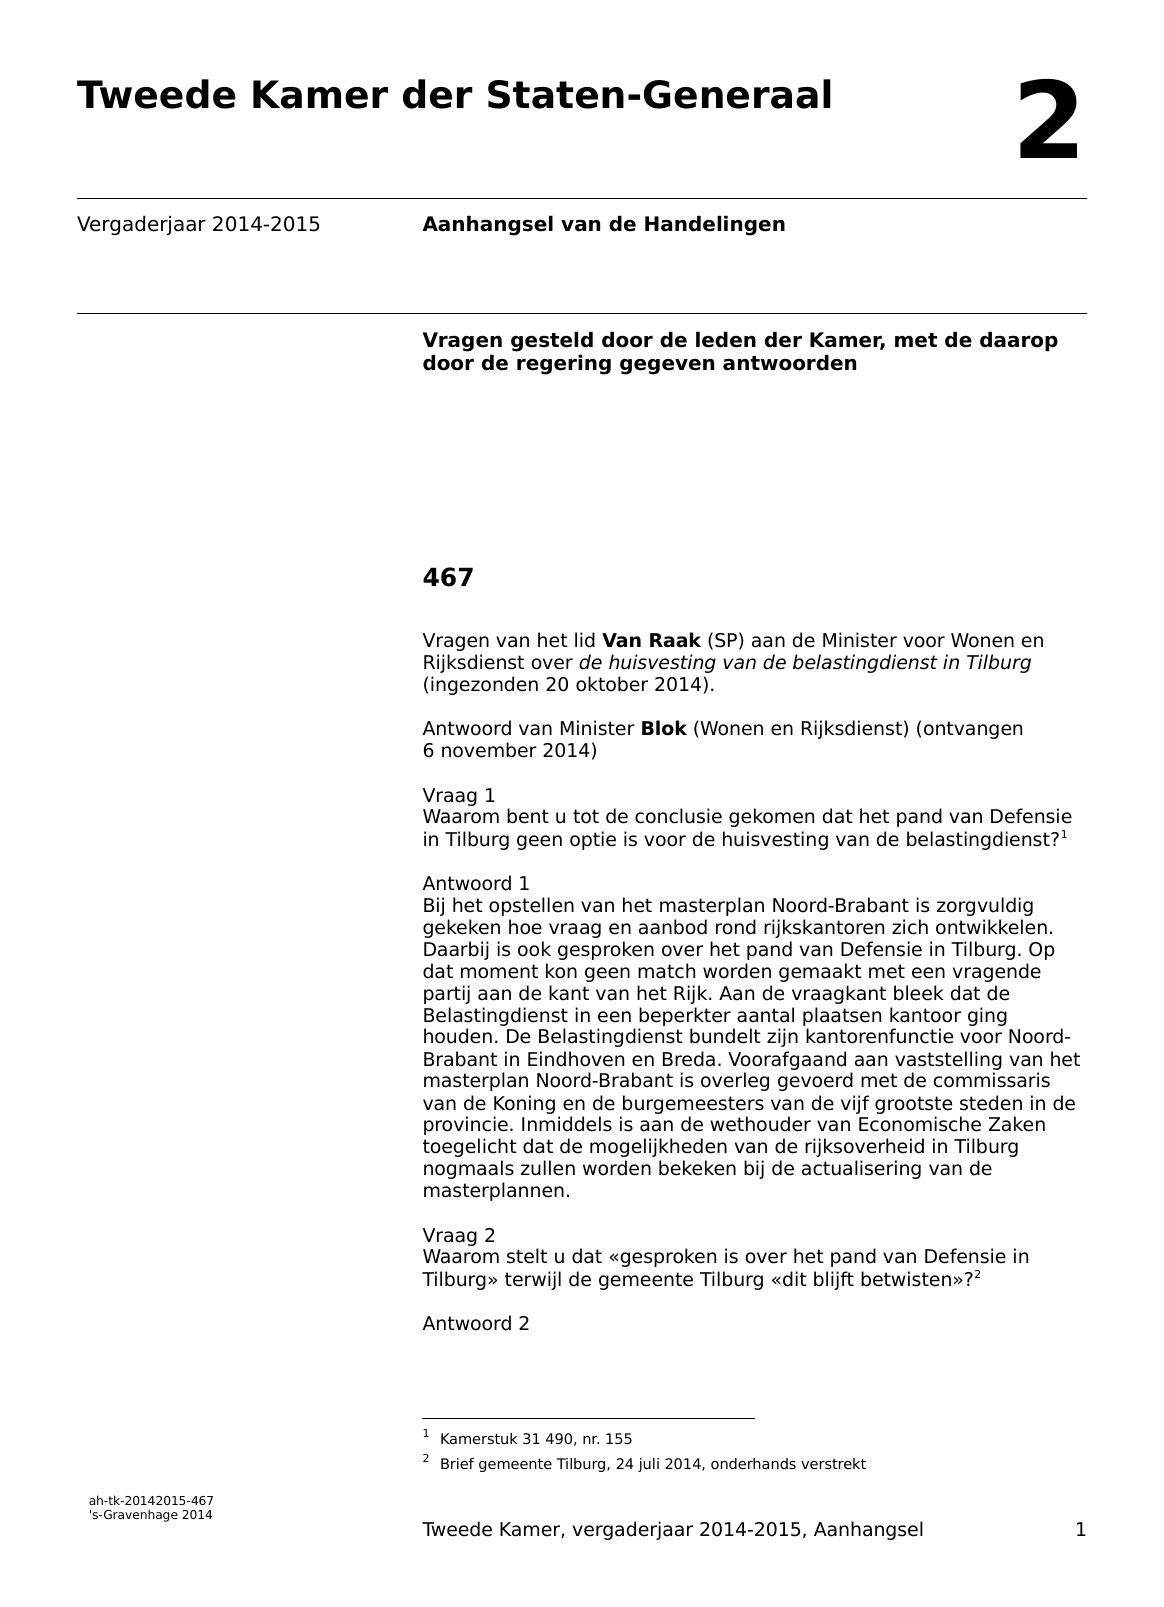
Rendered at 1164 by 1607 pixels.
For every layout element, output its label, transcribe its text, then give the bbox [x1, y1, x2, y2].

text Brief gemeente Tilburg, 24 juli 2014, onderhands verstrekt [422, 1452, 1087, 1474]
text Antwoord 1 [422, 873, 1087, 894]
text Antwoord van Minister Blok (Wonen en Rijksdienst) (ontvangen 6 november 2014) [422, 718, 1087, 762]
table_cell Vergaderjaar 2014-2015 [77, 199, 422, 313]
table_header Tweede Kamer der Staten-Generaal [77, 59, 886, 198]
text 467 [422, 563, 1087, 592]
text Waarom bent u tot de conclusie gekomen dat het pand van Defensie in Tilburg geen optie is voor de huisvesting van de belastingdienst? [422, 806, 1087, 850]
text Antwoord 2 [422, 1313, 1087, 1334]
text Vragen van het lid Van Raak (SP) aan de Minister voor Wonen en Rijksdienst over de huisvesting van de belastingdienst in Tilburg (ingezonden 20 oktober 2014). [422, 630, 1087, 696]
text Vraag 2 [422, 1224, 1087, 1246]
table_cell Aanhangsel van de Handelingen [422, 199, 1087, 313]
table_cell Vragen gesteld door de leden der Kamer, met de daarop door de regering gegeven antwoorden [422, 314, 1087, 375]
text Kamerstuk 31 490, nr. 155 [422, 1427, 1087, 1449]
text Bij het opstellen van het masterplan Noord-Brabant is zorgvuldig gekeken hoe vraag en aanbod rond rijkskantoren zich ontwikkelen. Daarbij is ook gesproken over het pand van Defensie in Tilburg. Op dat moment kon geen match worden gemaakt met een vragende partij aan de kant van het Rijk. Aan de vraagkant bleek dat de Belastingdienst in een beperkter aantal plaatsen kantoor ging houden. De Belastingdienst bundelt zijn kantorenfunctie voor Noord-Brabant in Eindhoven en Breda. Voorafgaand aan vaststelling van het masterplan Noord-Brabant is overleg gevoerd met de commissaris van de Koning en de burgemeesters van de vijf grootste steden in de provincie. Inmiddels is aan de wethouder van Economische Zaken toegelicht dat de mogelijkheden van de rijksoverheid in Tilburg nogmaals zullen worden bekeken bij de actualisering van de masterplannen. [422, 894, 1087, 1202]
table_cell [77, 314, 422, 375]
text Waarom stelt u dat «gesproken is over het pand van Defensie in Tilburg» terwijl de gemeente Tilburg «dit blijft betwisten»? [422, 1246, 1087, 1290]
text Vraag 1 [422, 784, 1087, 806]
text 's-Gravenhage 2014 [88, 1508, 323, 1522]
table_header 2 [886, 59, 1087, 198]
text ah-tk-20142015-467 [88, 1494, 323, 1508]
